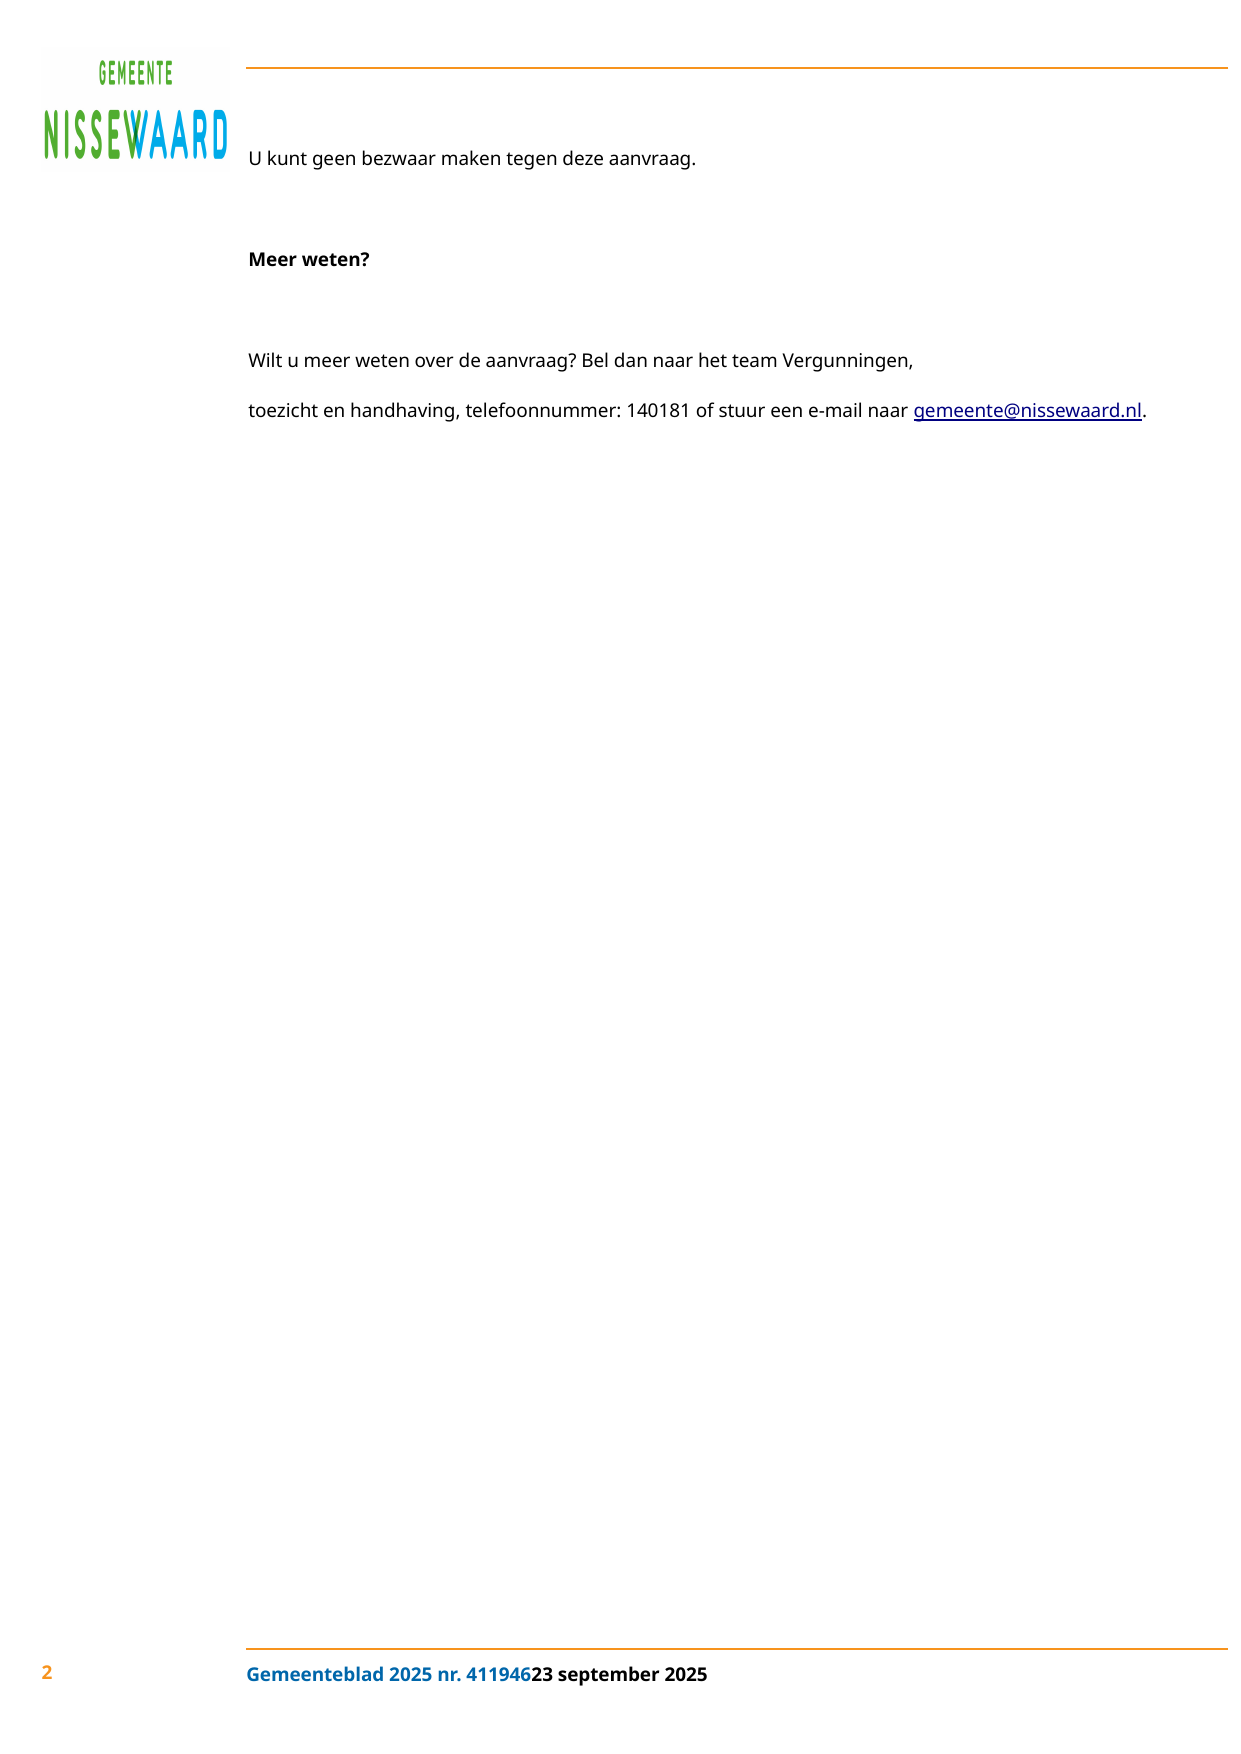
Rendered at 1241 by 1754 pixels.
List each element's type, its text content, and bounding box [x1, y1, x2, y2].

picture [41, 47, 231, 172]
text Meer weten? [248, 246, 1152, 272]
text toezicht en handhaving, telefoonnummer: 140181 of stuur een e-mail naar gemeente@nissewaard.nl. [248, 397, 1152, 423]
text U kunt geen bezwaar maken tegen deze aanvraag. [248, 145, 1152, 171]
text Wilt u meer weten over de aanvraag? Bel dan naar het team Vergunningen, [248, 347, 1152, 373]
